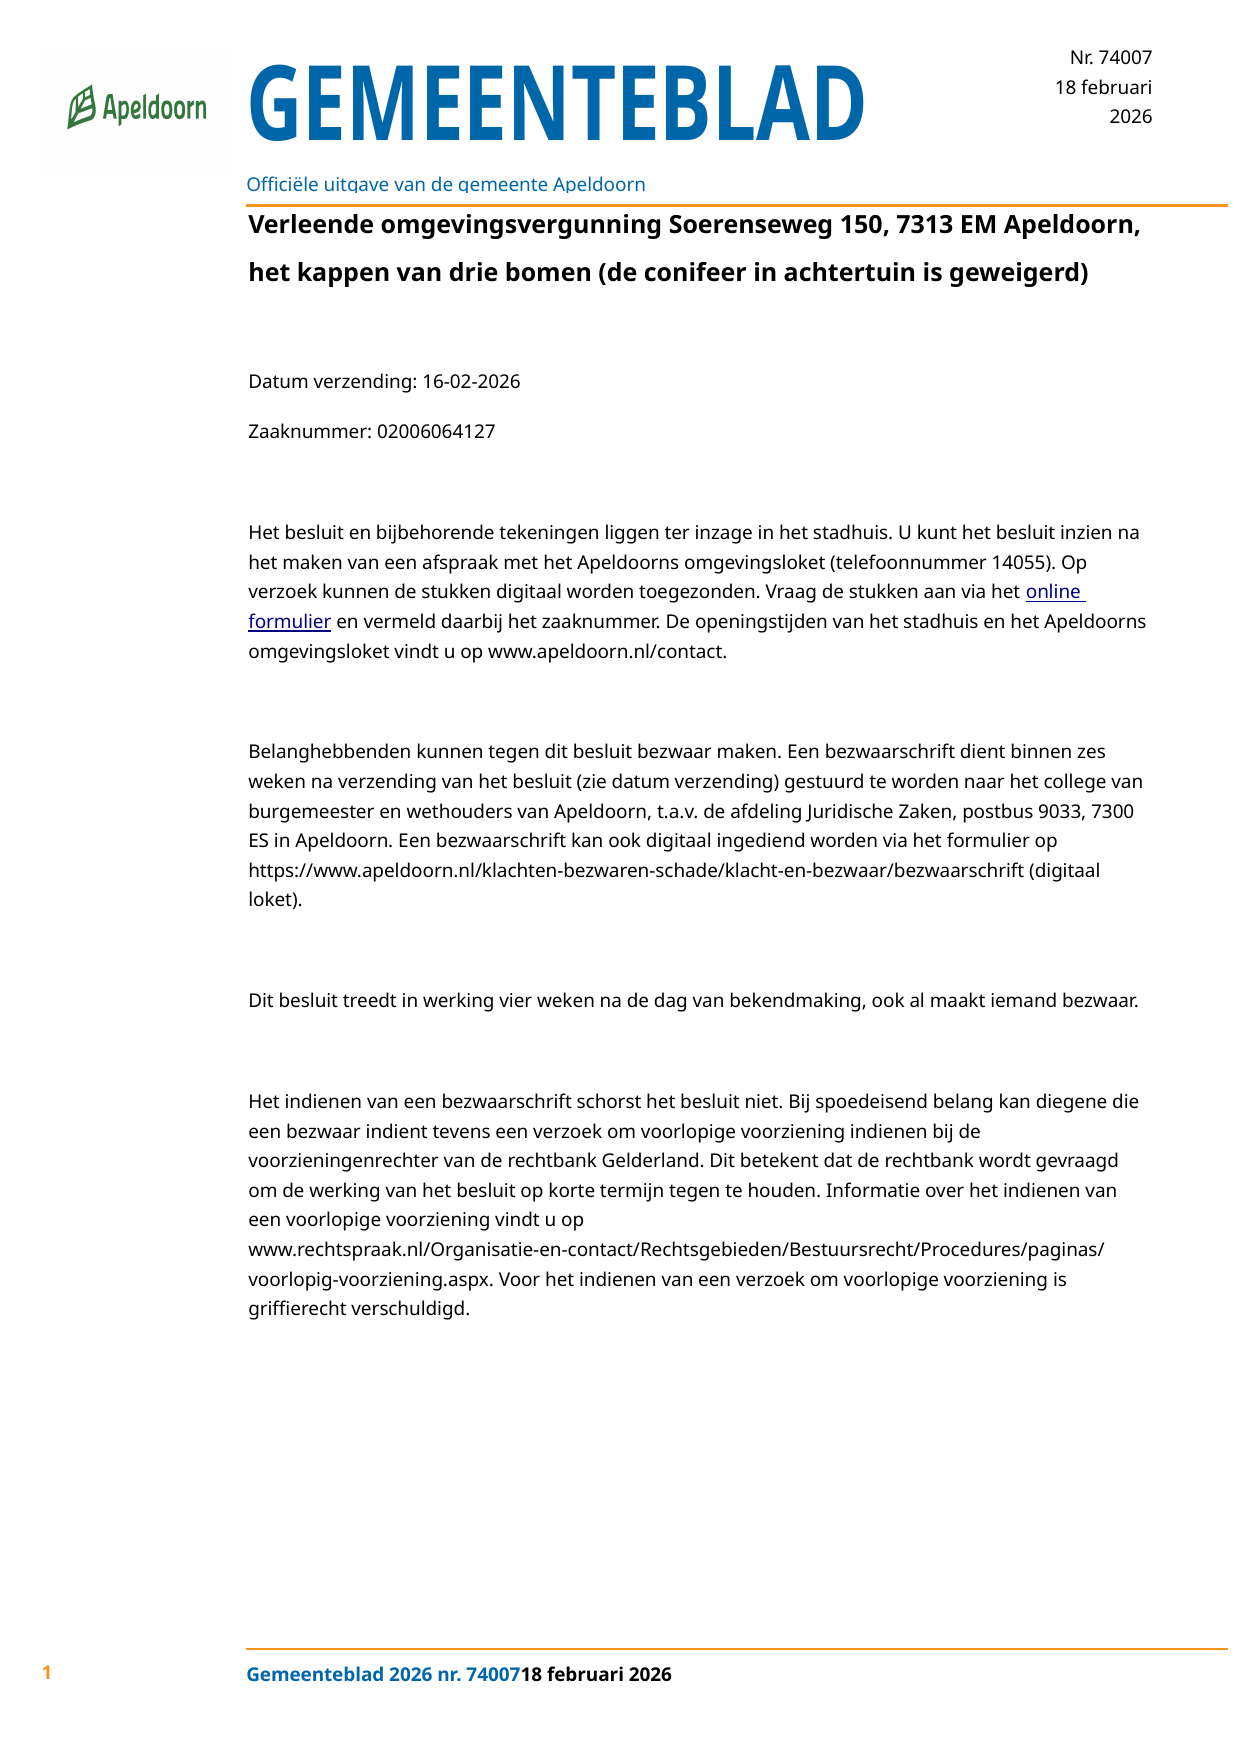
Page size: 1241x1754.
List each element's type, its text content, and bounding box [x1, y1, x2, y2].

text Verleende omgevingsvergunning Soerenseweg 150, 7313 EM Apeldoorn, het kappen van drie bomen (de conifeer in achtertuin is geweigerd) [248, 207, 1152, 288]
text Het indienen van een bezwaarschrift schorst het besluit niet. Bij spoedeisend belang kan diegene die een bezwaar indient tevens een verzoek om voorlopige voorziening indienen bij de voorzieningenrechter van de rechtbank Gelderland. Dit betekent dat de rechtbank wordt gevraagd om de werking van het besluit op korte termijn tegen te houden. Informatie over het indienen van een voorlopige voorziening vindt u op www.rechtspraak.nl/Organisatie-en-contact/Rechtsgebieden/Bestuursrecht/Procedures/paginas/voorlopig-voorziening.aspx. Voor het indienen van een verzoek om voorlopige voorziening is griffierecht verschuldigd. [248, 1088, 1152, 1321]
text Dit besluit treedt in werking vier weken na de dag van bekendmaking, ook al maakt iemand bezwaar. [248, 987, 1152, 1013]
text Datum verzending: 16-02-2026 [248, 368, 1152, 394]
text Zaaknummer: 02006064127 [248, 419, 1152, 444]
text Belanghebbenden kunnen tegen dit besluit bezwaar maken. Een bezwaarschrift dient binnen zes weken na verzending van het besluit (zie datum verzending) gestuurd te worden naar het college van burgemeester en wethouders van Apeldoorn, t.a.v. de afdeling Juridische Zaken, postbus 9033, 7300 ES in Apeldoorn. Een bezwaarschrift kan ook digitaal ingediend worden via het formulier op https://www.apeldoorn.nl/klachten-bezwaren-schade/klacht-en-bezwaar/bezwaarschrift (digitaal loket). [248, 739, 1152, 912]
picture [41, 47, 231, 172]
text Het besluit en bijbehorende tekeningen liggen ter inzage in het stadhuis. U kunt het besluit inzien na het maken van een afspraak met het Apeldoorns omgevingsloket (telefoonnummer 14055). Op verzoek kunnen de stukken digitaal worden toegezonden. Vraag de stukken aan via het online formulier en vermeld daarbij het zaaknummer. De openingstijden van het stadhuis en het Apeldoorns omgevingsloket vindt u op www.apeldoorn.nl/contact. [248, 519, 1152, 664]
